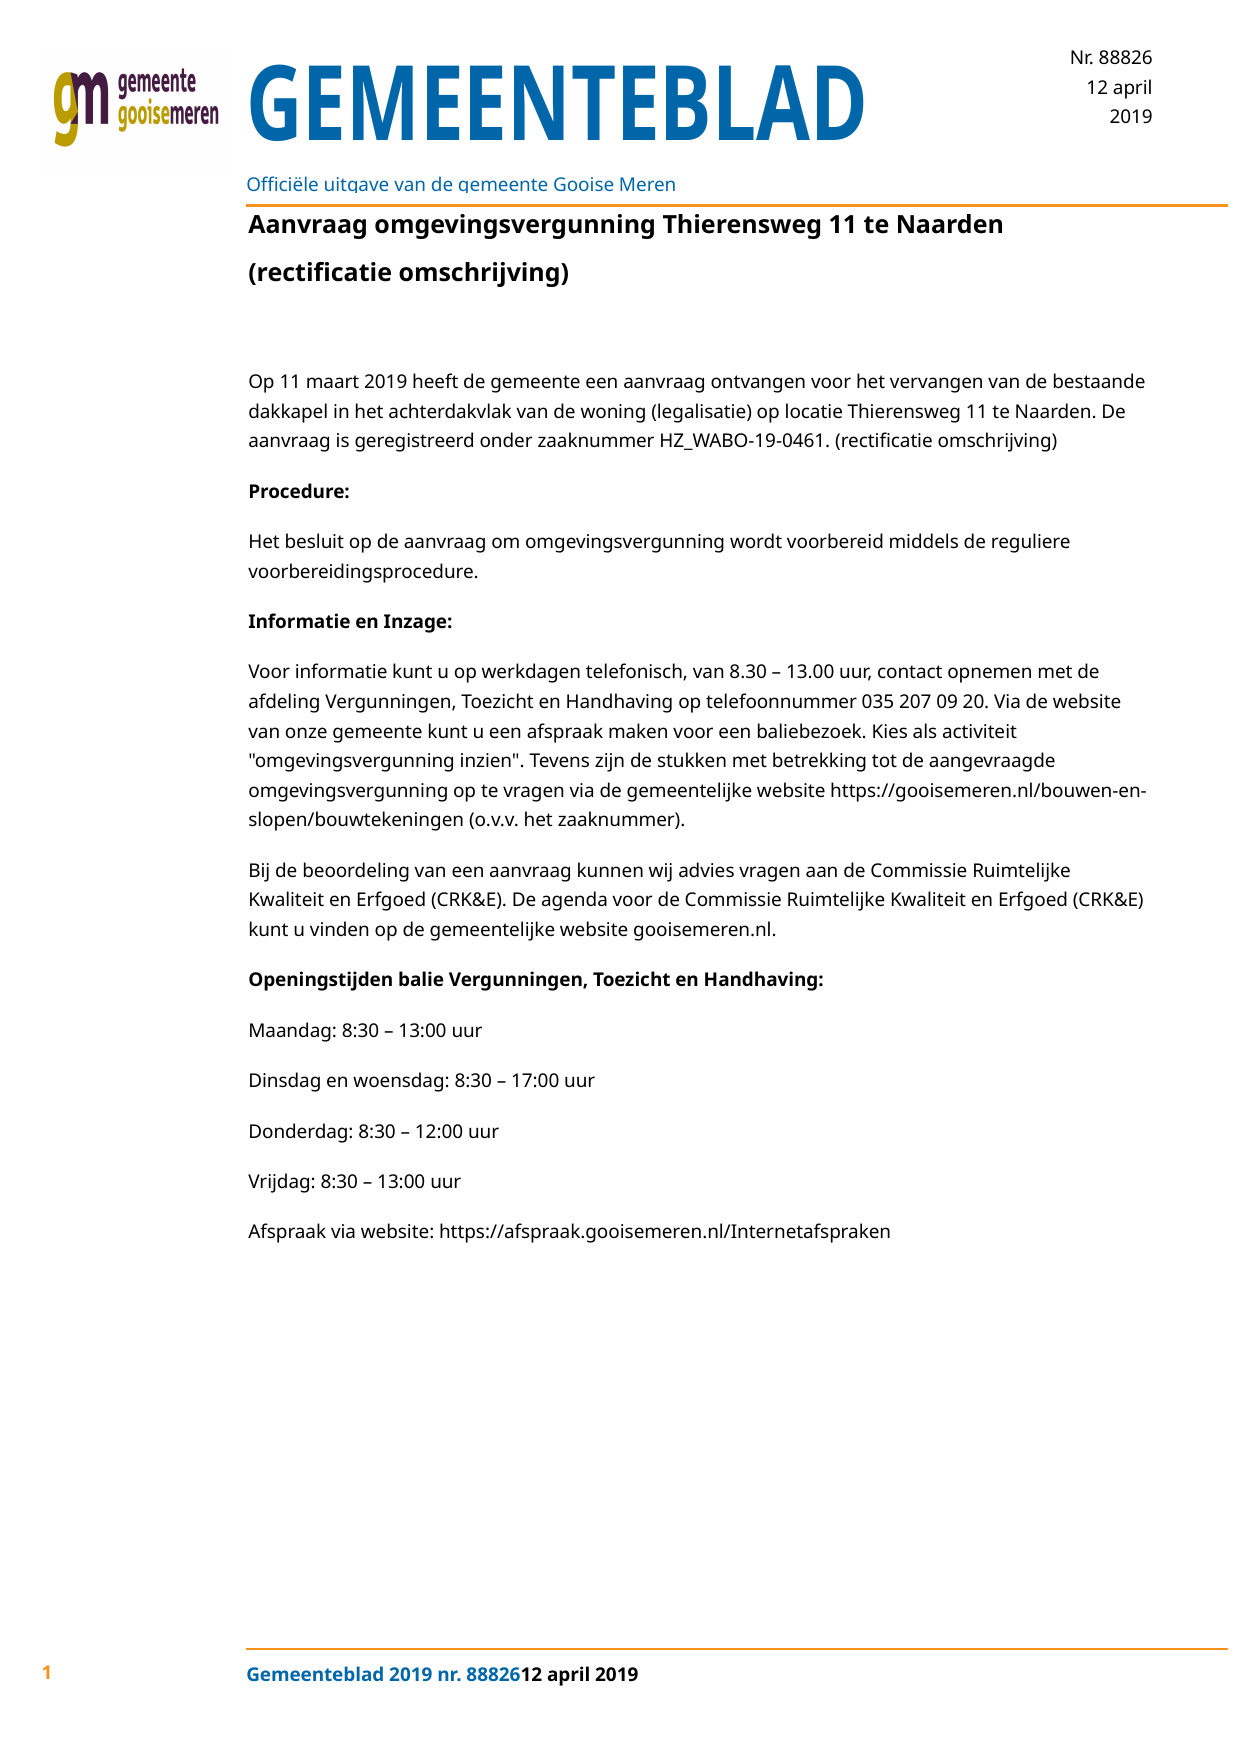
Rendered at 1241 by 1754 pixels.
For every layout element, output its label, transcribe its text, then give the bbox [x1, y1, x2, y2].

text Openingstijden balie Vergunningen, Toezicht en Handhaving: [248, 967, 1152, 992]
text Procedure: [248, 478, 1152, 504]
text Het besluit op de aanvraag om omgevingsvergunning wordt voorbereid middels de reguliere voorbereidingsprocedure. [248, 528, 1152, 584]
text Informatie en Inzage: [248, 608, 1152, 634]
picture [41, 47, 231, 172]
text Aanvraag omgevingsvergunning Thierensweg 11 te Naarden (rectificatie omschrijving) [248, 207, 1152, 288]
text Op 11 maart 2019 heeft de gemeente een aanvraag ontvangen voor het vervangen van de bestaande dakkapel in het achterdakvlak van de woning (legalisatie) op locatie Thierensweg 11 te Naarden. De aanvraag is geregistreerd onder zaaknummer HZ_WABO-19-0461. (rectificatie omschrijving) [248, 368, 1152, 453]
text Maandag: 8:30 – 13:00 uur [248, 1017, 1152, 1043]
text Voor informatie kunt u op werkdagen telefonisch, van 8.30 – 13.00 uur, contact opnemen met de afdeling Vergunningen, Toezicht en Handhaving op telefoonnummer 035 207 09 20. Via de website van onze gemeente kunt u een afspraak maken voor een baliebezoek. Kies als activiteit "omgevingsvergunning inzien". Tevens zijn de stukken met betrekking tot de aangevraagde omgevingsvergunning op te vragen via de gemeentelijke website https://gooisemeren.nl/bouwen-en-slopen/bouwtekeningen (o.v.v. het zaaknummer). [248, 659, 1152, 832]
text Donderdag: 8:30 – 12:00 uur [248, 1118, 1152, 1144]
text Afspraak via website: https://afspraak.gooisemeren.nl/Internetafspraken [248, 1219, 1152, 1244]
text Vrijdag: 8:30 – 13:00 uur [248, 1168, 1152, 1194]
text Dinsdag en woensdag: 8:30 – 17:00 uur [248, 1067, 1152, 1093]
text Bij de beoordeling van een aanvraag kunnen wij advies vragen aan de Commissie Ruimtelijke Kwaliteit en Erfgoed (CRK&E). De agenda voor de Commissie Ruimtelijke Kwaliteit en Erfgoed (CRK&E) kunt u vinden op de gemeentelijke website gooisemeren.nl. [248, 857, 1152, 942]
